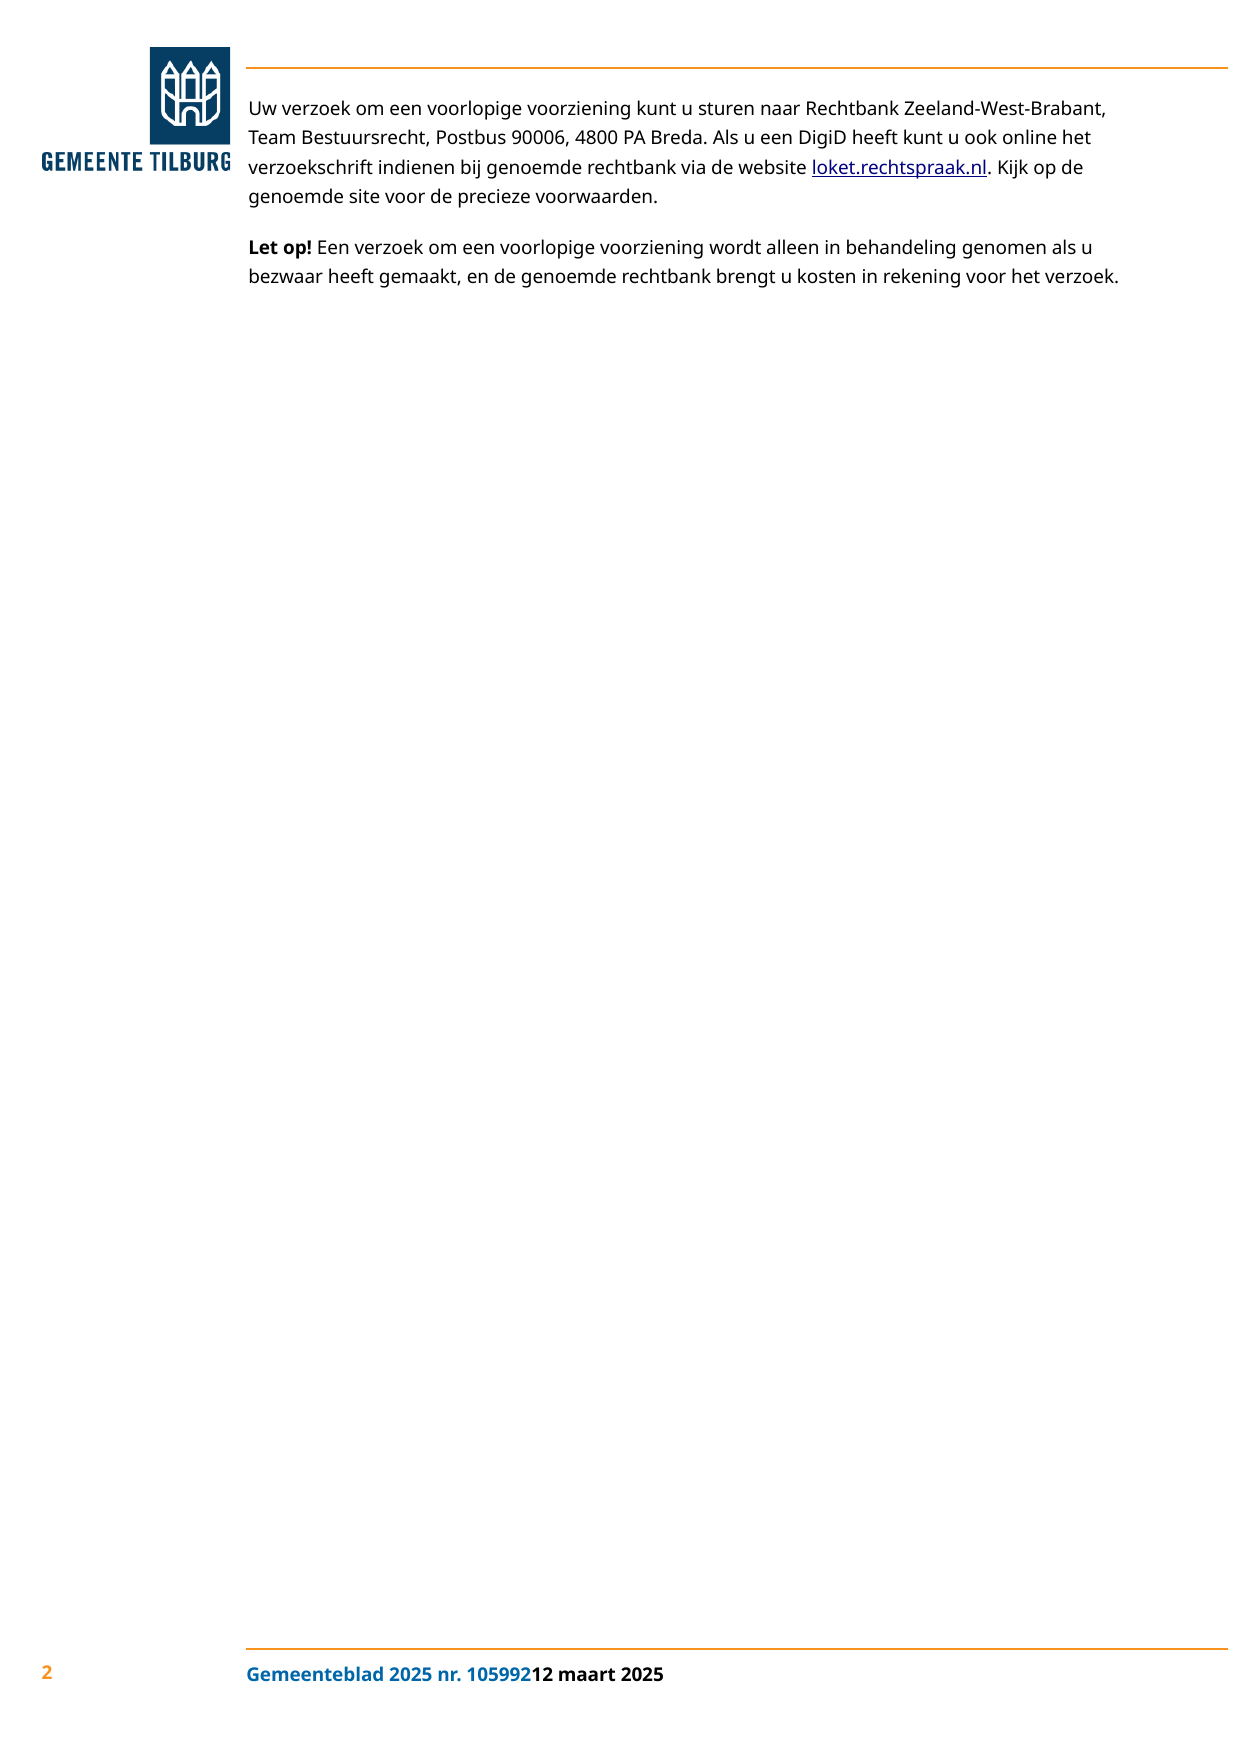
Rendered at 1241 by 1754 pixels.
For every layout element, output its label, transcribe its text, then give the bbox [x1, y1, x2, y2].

text Uw verzoek om een voorlopige voorziening kunt u sturen naar Rechtbank Zeeland-West-Brabant, Team Bestuursrecht, Postbus 90006, 4800 PA Breda. Als u een DigiD heeft kunt u ook online het verzoekschrift indienen bij genoemde rechtbank via de website loket.rechtspraak.nl. Kijk op de genoemde site voor de precieze voorwaarden. [248, 95, 1152, 209]
picture [41, 47, 231, 172]
text Let op! Een verzoek om een voorlopige voorziening wordt alleen in behandeling genomen als u bezwaar heeft gemaakt, en de genoemde rechtbank brengt u kosten in rekening voor het verzoek. [248, 234, 1152, 289]
